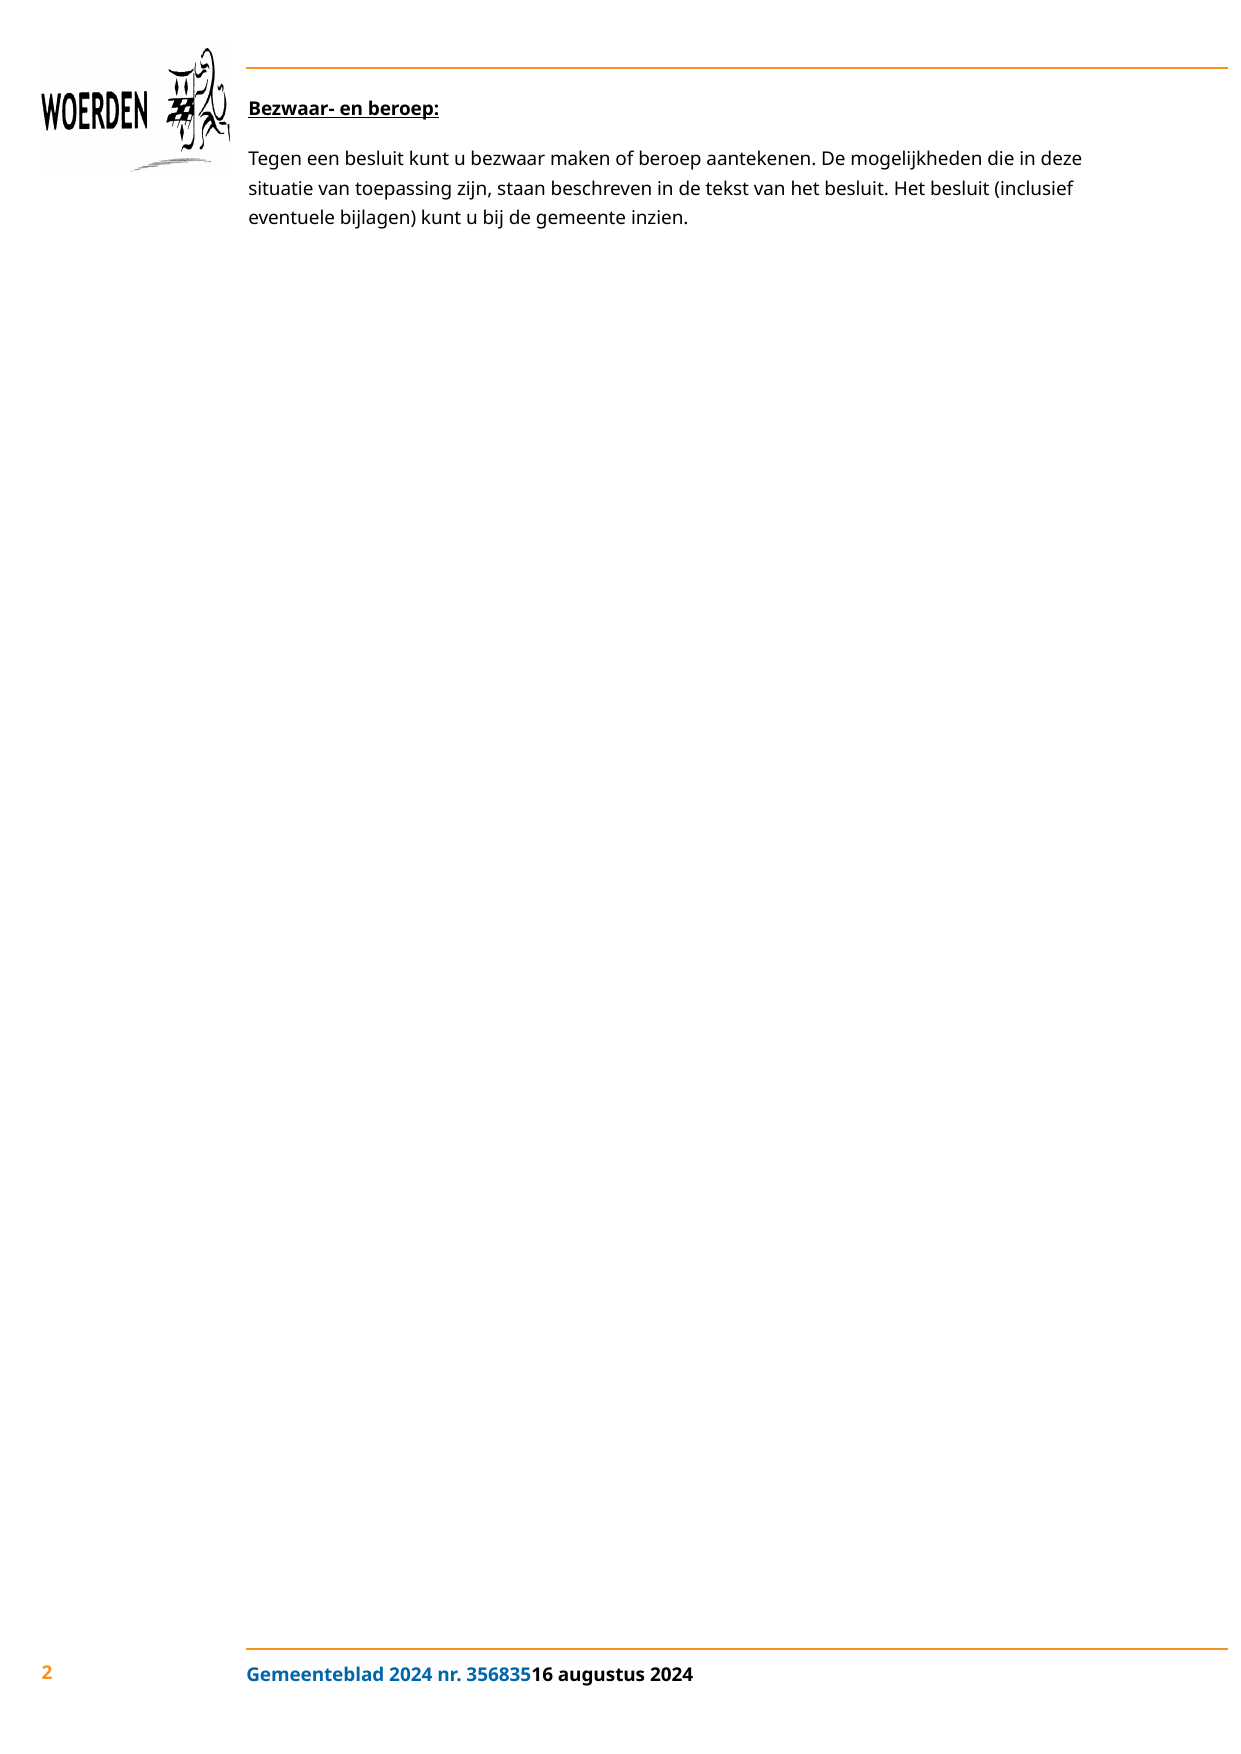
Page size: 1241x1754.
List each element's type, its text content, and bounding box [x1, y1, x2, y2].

picture [41, 47, 231, 172]
text Tegen een besluit kunt u bezwaar maken of beroep aantekenen. De mogelijkheden die in deze situatie van toepassing zijn, staan beschreven in de tekst van het besluit. Het besluit (inclusief eventuele bijlagen) kunt u bij de gemeente inzien. [248, 145, 1152, 230]
text Bezwaar- en beroep: [248, 95, 1152, 121]
